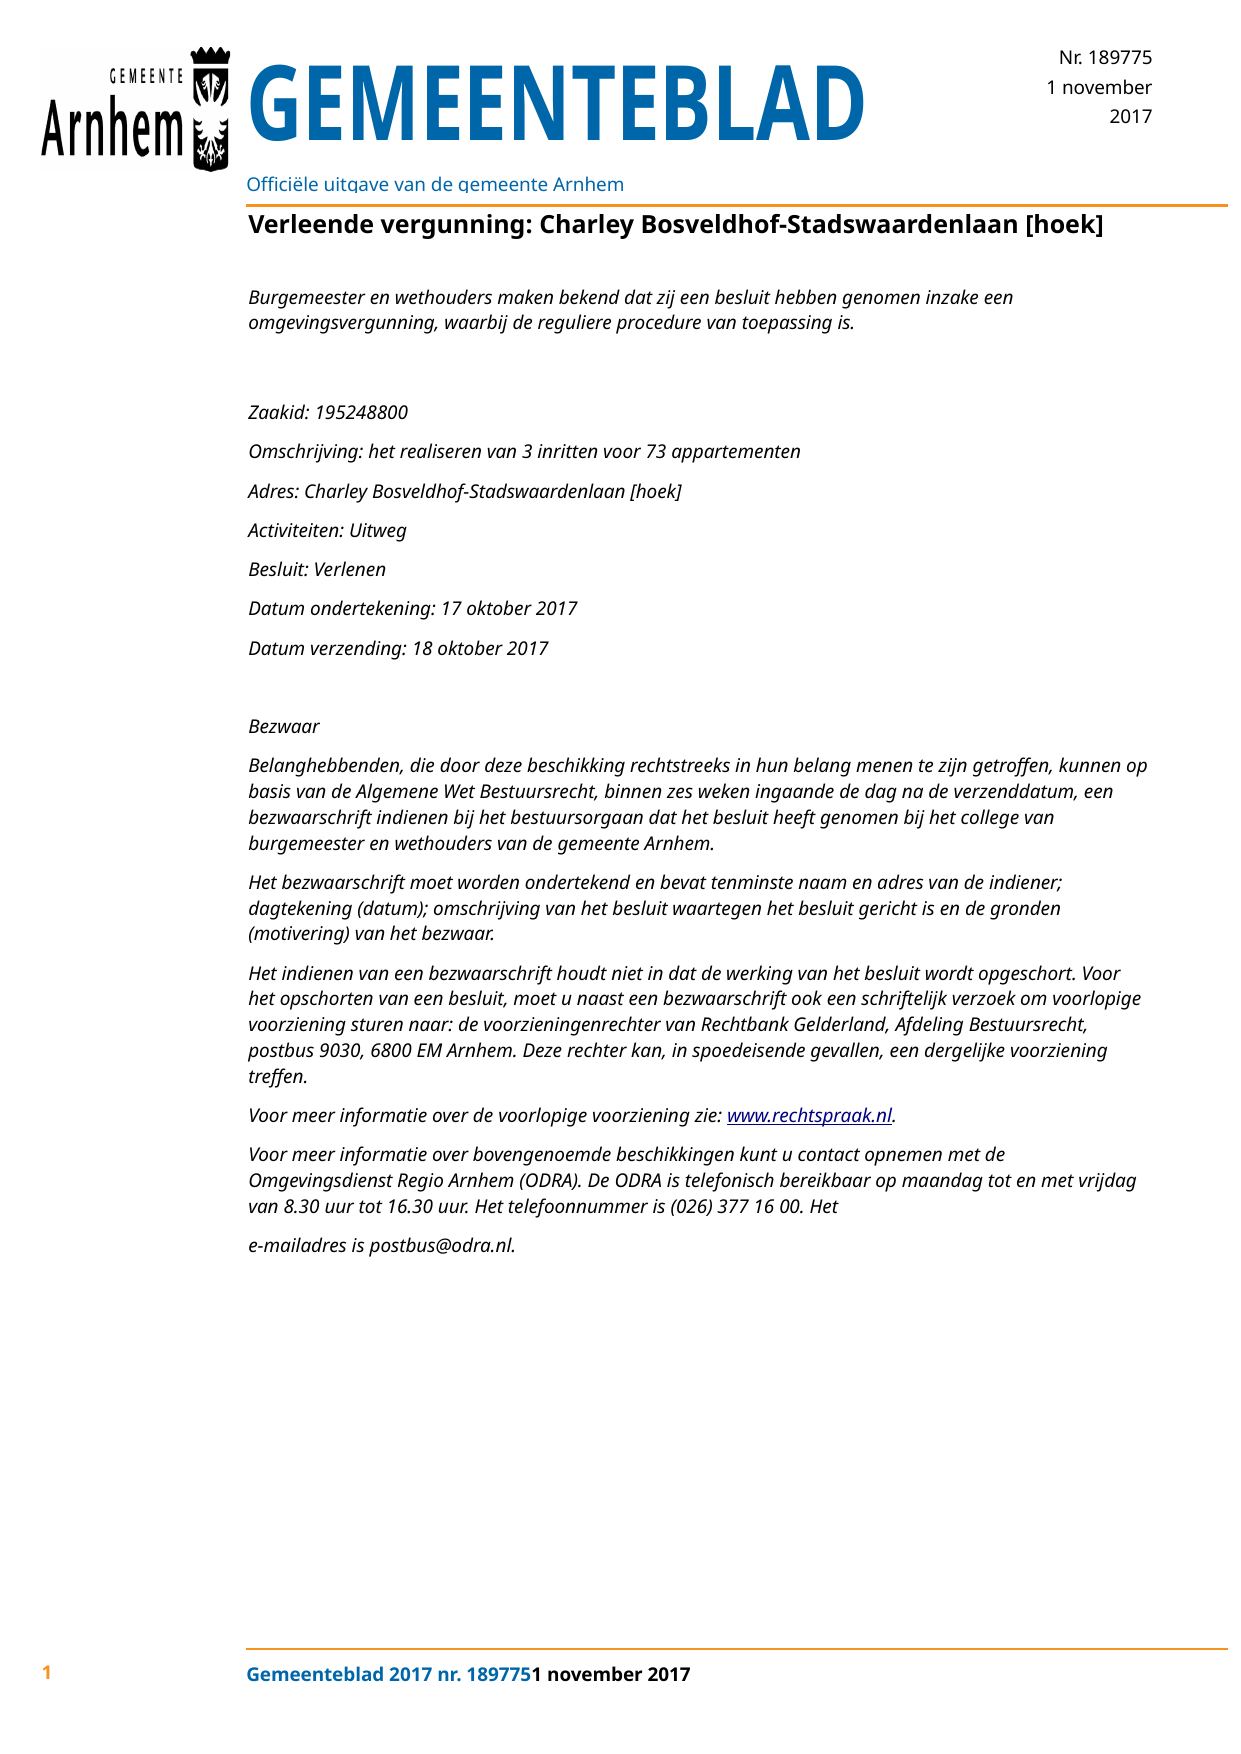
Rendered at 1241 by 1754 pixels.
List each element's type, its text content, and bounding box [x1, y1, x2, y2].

text Zaakid: 195248800 [248, 399, 1152, 425]
text Het bezwaarschrift moet worden ondertekend en bevat tenminste naam en adres van de indiener; dagtekening (datum); omschrijving van het besluit waartegen het besluit gericht is en de gronden (motivering) van het bezwaar. [248, 869, 1152, 946]
text Omschrijving: het realiseren van 3 inritten voor 73 appartementen [248, 438, 1152, 464]
text Adres: Charley Bosveldhof-Stadswaardenlaan [hoek] [248, 478, 1152, 503]
picture [41, 47, 231, 172]
text Het indienen van een bezwaarschrift houdt niet in dat de werking van het besluit wordt opgeschort. Voor het opschorten van een besluit, moet u naast een bezwaarschrift ook een schriftelijk verzoek om voorlopige voorziening sturen naar: de voorzieningenrechter van Rechtbank Gelderland, Afdeling Bestuursrecht, postbus 9030, 6800 EM Arnhem. Deze rechter kan, in spoedeisende gevallen, een dergelijke voorziening treffen. [248, 960, 1152, 1088]
text Bezwaar [248, 713, 1152, 739]
text Datum ondertekening: 17 oktober 2017 [248, 596, 1152, 621]
text Burgemeester en wethouders maken bekend dat zij een besluit hebben genomen inzake een omgevingsvergunning, waarbij de reguliere procedure van toepassing is. [248, 284, 1152, 335]
text Voor meer informatie over bovengenoemde beschikkingen kunt u contact opnemen met de Omgevingsdienst Regio Arnhem (ODRA). De ODRA is telefonisch bereikbaar op maandag tot en met vrijdag van 8.30 uur tot 16.30 uur. Het telefoonnummer is (026) 377 16 00. Het [248, 1141, 1152, 1218]
text Datum verzending: 18 oktober 2017 [248, 635, 1152, 661]
text Verleende vergunning: Charley Bosveldhof-Stadswaardenlaan [hoek] [248, 207, 1152, 241]
text Voor meer informatie over de voorlopige voorziening zie: www.rechtspraak.nl. [248, 1102, 1152, 1128]
text Activiteiten: Uitweg [248, 517, 1152, 543]
text Belanghebbenden, die door deze beschikking rechtstreeks in hun belang menen te zijn getroffen, kunnen op basis van de Algemene Wet Bestuursrecht, binnen zes weken ingaande de dag na de verzenddatum, een bezwaarschrift indienen bij het bestuursorgaan dat het besluit heeft genomen bij het college van burgemeester en wethouders van de gemeente Arnhem. [248, 753, 1152, 856]
text e-mailadres is postbus@odra.nl. [248, 1232, 1152, 1258]
text Besluit: Verlenen [248, 556, 1152, 582]
